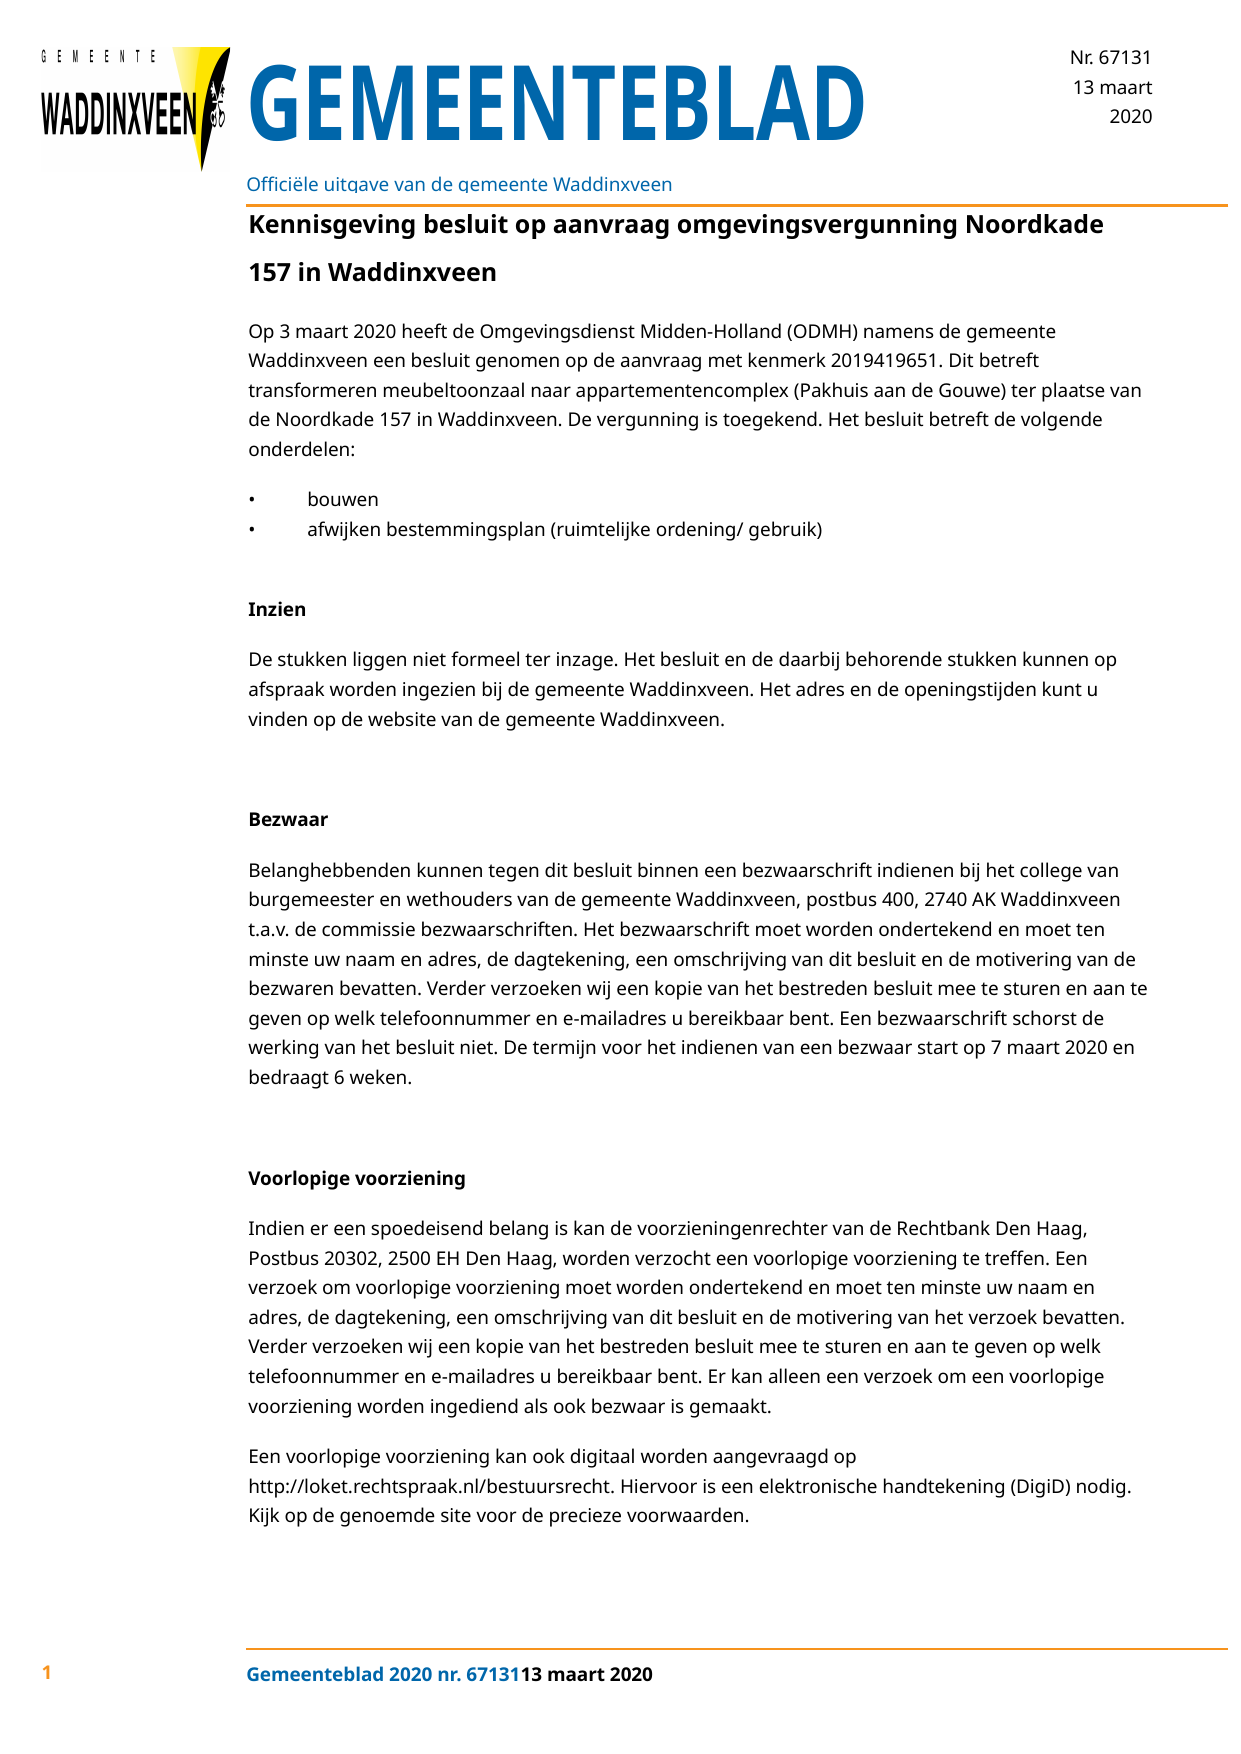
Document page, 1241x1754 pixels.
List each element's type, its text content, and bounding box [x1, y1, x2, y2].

picture [41, 47, 231, 172]
text De stukken liggen niet formeel ter inzage. Het besluit en de daarbij behorende stukken kunnen op afspraak worden ingezien bij de gemeente Waddinxveen. Het adres en de openingstijden kunt u vinden op de website van de gemeente Waddinxveen. [248, 647, 1152, 732]
text Inzien [248, 596, 1152, 622]
list afwijken bestemmingsplan (ruimtelijke ordening/ gebruik) [248, 516, 1152, 542]
text Belanghebbenden kunnen tegen dit besluit binnen een bezwaarschrift indienen bij het college van burgemeester en wethouders van de gemeente Waddinxveen, postbus 400, 2740 AK Waddinxveen t.a.v. de commissie bezwaarschriften. Het bezwaarschrift moet worden ondertekend en moet ten minste uw naam en adres, de dagtekening, een omschrijving van dit besluit en de motivering van de bezwaren bevatten. Verder verzoeken wij een kopie van het bestreden besluit mee te sturen en aan te geven op welk telefoonnummer en e-mailadres u bereikbaar bent. Een bezwaarschrift schorst de werking van het besluit niet. De termijn voor het indienen van een bezwaar start op 7 maart 2020 en bedraagt 6 weken. [248, 857, 1152, 1090]
text Indien er een spoedeisend belang is kan de voorzieningenrechter van de Rechtbank Den Haag, Postbus 20302, 2500 EH Den Haag, worden verzocht een voorlopige voorziening te treffen. Een verzoek om voorlopige voorziening moet worden ondertekend en moet ten minste uw naam en adres, de dagtekening, een omschrijving van dit besluit en de motivering van het verzoek bevatten. Verder verzoeken wij een kopie van het bestreden besluit mee te sturen en aan te geven op welk telefoonnummer en e-mailadres u bereikbaar bent. Er kan alleen een verzoek om een voorlopige voorziening worden ingediend als ook bezwaar is gemaakt. [248, 1215, 1152, 1419]
text Een voorlopige voorziening kan ook digitaal worden aangevraagd op http://loket.rechtspraak.nl/bestuursrecht. Hiervoor is een elektronische handtekening (DigiD) nodig. Kijk op de genoemde site voor de precieze voorwaarden. [248, 1443, 1152, 1528]
text Voorlopige voorziening [248, 1165, 1152, 1191]
list bouwen [248, 487, 1152, 512]
text Kennisgeving besluit op aanvraag omgevingsvergunning Noordkade 157 in Waddinxveen [248, 207, 1152, 288]
text Op 3 maart 2020 heeft de Omgevingsdienst Midden-Holland (ODMH) namens de gemeente Waddinxveen een besluit genomen op de aanvraag met kenmerk 2019419651. Dit betreft transformeren meubeltoonzaal naar appartementencomplex (Pakhuis aan de Gouwe) ter plaatse van de Noordkade 157 in Waddinxveen. De vergunning is toegekend. Het besluit betreft de volgende onderdelen: [248, 318, 1152, 462]
text Bezwaar [248, 807, 1152, 832]
